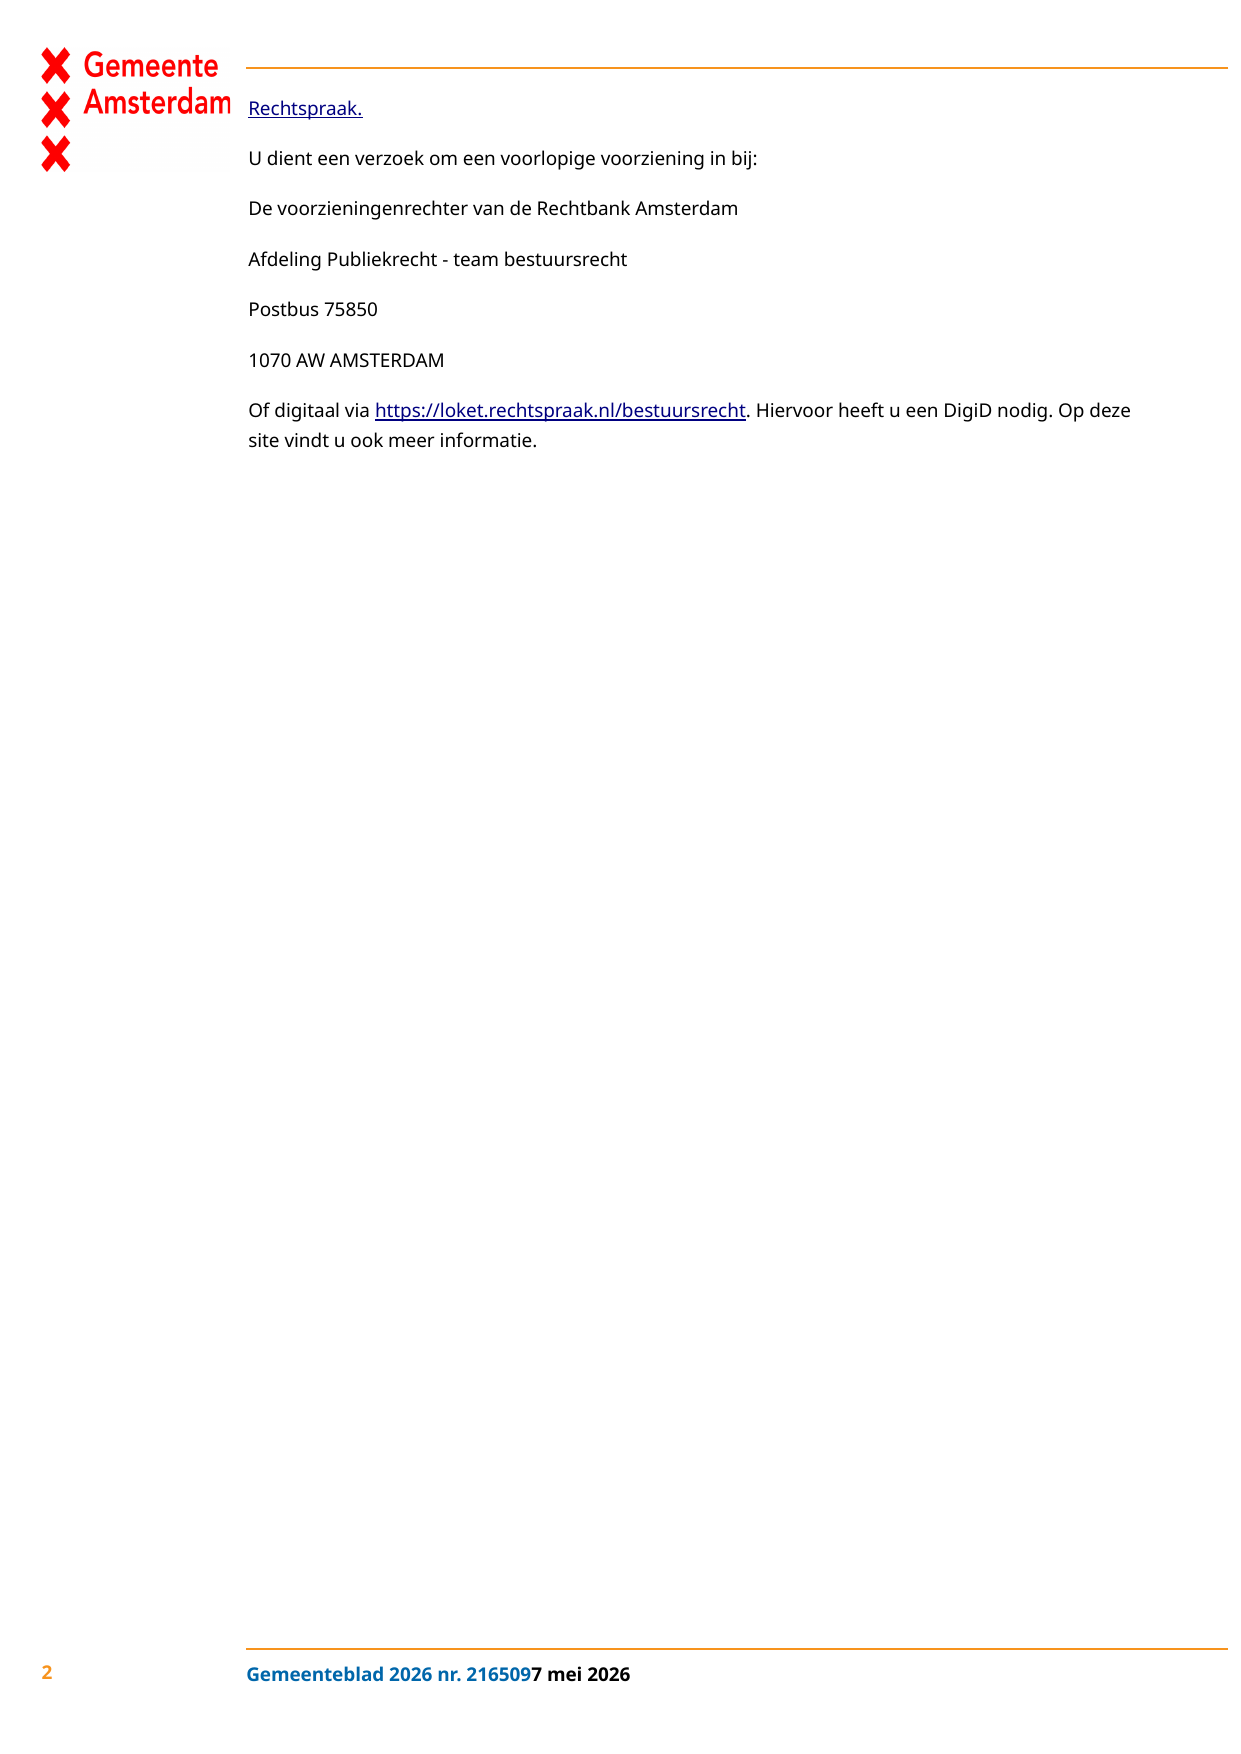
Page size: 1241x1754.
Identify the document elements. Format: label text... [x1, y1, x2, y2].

text De voorzieningenrechter van de Rechtbank Amsterdam [248, 196, 1152, 221]
text Postbus 75850 [248, 296, 1152, 322]
text Rechtspraak. [248, 95, 1152, 121]
text 1070 AW AMSTERDAM [248, 347, 1152, 373]
picture [41, 47, 231, 172]
text U dient een verzoek om een voorlopige voorziening in bij: [248, 145, 1152, 171]
text Afdeling Publiekrecht - team bestuursrecht [248, 246, 1152, 272]
text Of digitaal via https://loket.rechtspraak.nl/bestuursrecht. Hiervoor heeft u een DigiD nodig. Op deze site vindt u ook meer informatie. [248, 397, 1152, 453]
